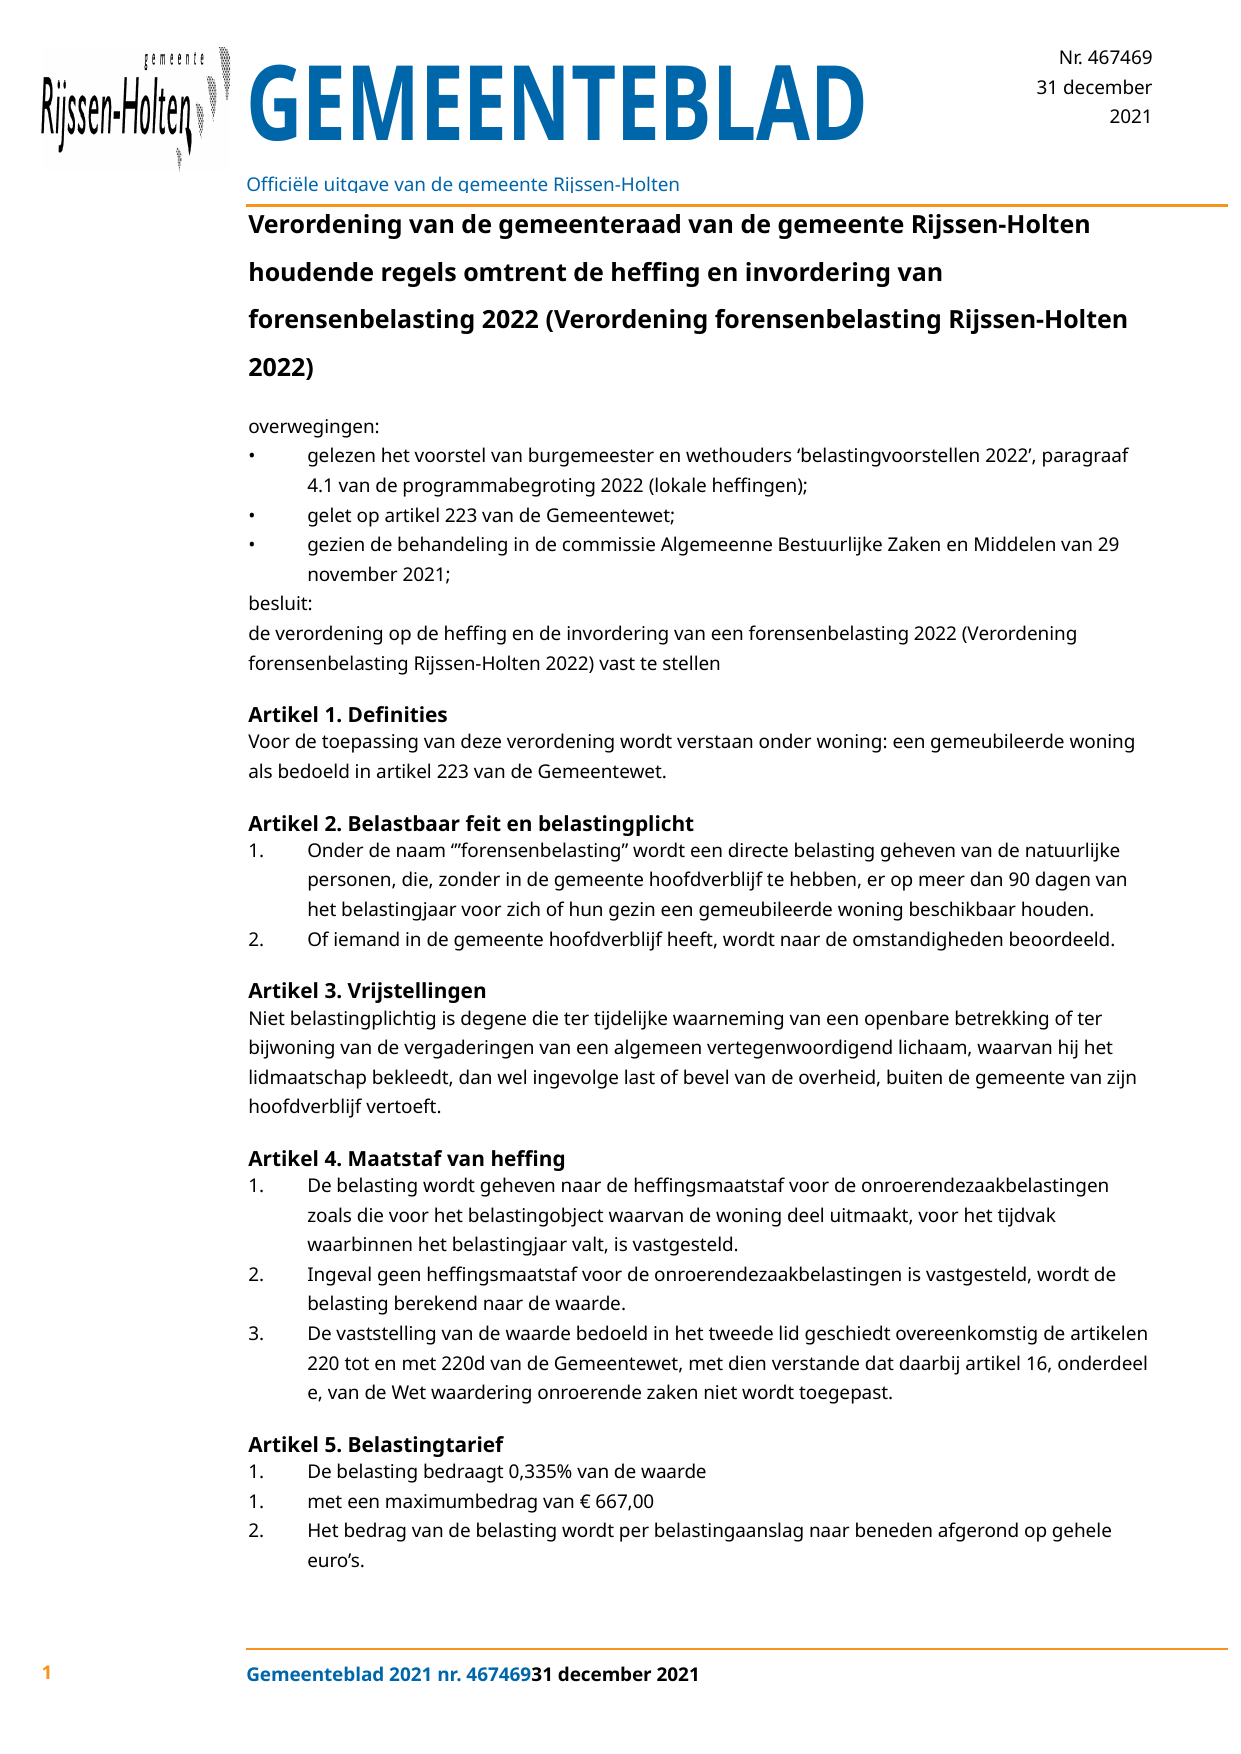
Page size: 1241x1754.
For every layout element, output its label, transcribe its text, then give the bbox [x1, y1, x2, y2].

text Artikel 4. Maatstaf van heffing [248, 1144, 1152, 1172]
list Onder de naam ‘”forensenbelasting” wordt een directe belasting geheven van de natuurlijke personen, die, zonder in de gemeente hoofdverblijf te hebben, er op meer dan 90 dagen van het belastingjaar voor zich of hun gezin een gemeubileerde woning beschikbaar houden. [248, 837, 1152, 922]
list De belasting bedraagt 0,335% van de waarde [248, 1458, 1152, 1484]
list Of iemand in de gemeente hoofdverblijf heeft, wordt naar de omstandigheden beoordeeld. [248, 926, 1152, 952]
text Artikel 1. Definities [248, 700, 1152, 729]
list met een maximumbedrag van € 667,00 [248, 1488, 1152, 1513]
text Artikel 5. Belastingtarief [248, 1430, 1152, 1458]
text Verordening van de gemeenteraad van de gemeente Rijssen-Holten houdende regels omtrent de heffing en invordering van forensenbelasting 2022 (Verordening forensenbelasting Rijssen-Holten 2022) [248, 207, 1152, 384]
text de verordening op de heffing en de invordering van een forensenbelasting 2022 (Verordening forensenbelasting Rijssen-Holten 2022) vast te stellen [248, 620, 1152, 676]
list Het bedrag van de belasting wordt per belastingaanslag naar beneden afgerond op gehele euro’s. [248, 1517, 1152, 1573]
text Voor de toepassing van deze verordening wordt verstaan onder woning: een gemeubileerde woning als bedoeld in artikel 223 van de Gemeentewet. [248, 729, 1152, 784]
list gezien de behandeling in de commissie Algemeenne Bestuurlijke Zaken en Middelen van 29 november 2021; [248, 531, 1152, 587]
picture [41, 47, 231, 172]
text besluit: [248, 591, 1152, 616]
list De vaststelling van de waarde bedoeld in het tweede lid geschiedt overeenkomstig de artikelen 220 tot en met 220d van de Gemeentewet, met dien verstande dat daarbij artikel 16, onderdeel e, van de Wet waardering onroerende zaken niet wordt toegepast. [248, 1320, 1152, 1405]
list gelezen het voorstel van burgemeester en wethouders ‘belastingvoorstellen 2022’, paragraaf 4.1 van de programmabegroting 2022 (lokale heffingen); [248, 443, 1152, 498]
text Niet belastingplichtig is degene die ter tijdelijke waarneming van een openbare betrekking of ter bijwoning van de vergaderingen van een algemeen vertegenwoordigend lichaam, waarvan hij het lidmaatschap bekleedt, dan wel ingevolge last of bevel van de overheid, buiten de gemeente van zijn hoofdverblijf vertoeft. [248, 1005, 1152, 1119]
text Artikel 3. Vrijstellingen [248, 976, 1152, 1005]
list gelet op artikel 223 van de Gemeentewet; [248, 502, 1152, 528]
text overwegingen: [248, 413, 1152, 439]
list Ingeval geen heffingsmaatstaf voor de onroerendezaakbelastingen is vastgesteld, wordt de belasting berekend naar de waarde. [248, 1261, 1152, 1316]
list De belasting wordt geheven naar de heffingsmaatstaf voor de onroerendezaakbelastingen zoals die voor het belastingobject waarvan de woning deel uitmaakt, voor het tijdvak waarbinnen het belastingjaar valt, is vastgesteld. [248, 1172, 1152, 1257]
text Artikel 2. Belastbaar feit en belastingplicht [248, 809, 1152, 837]
